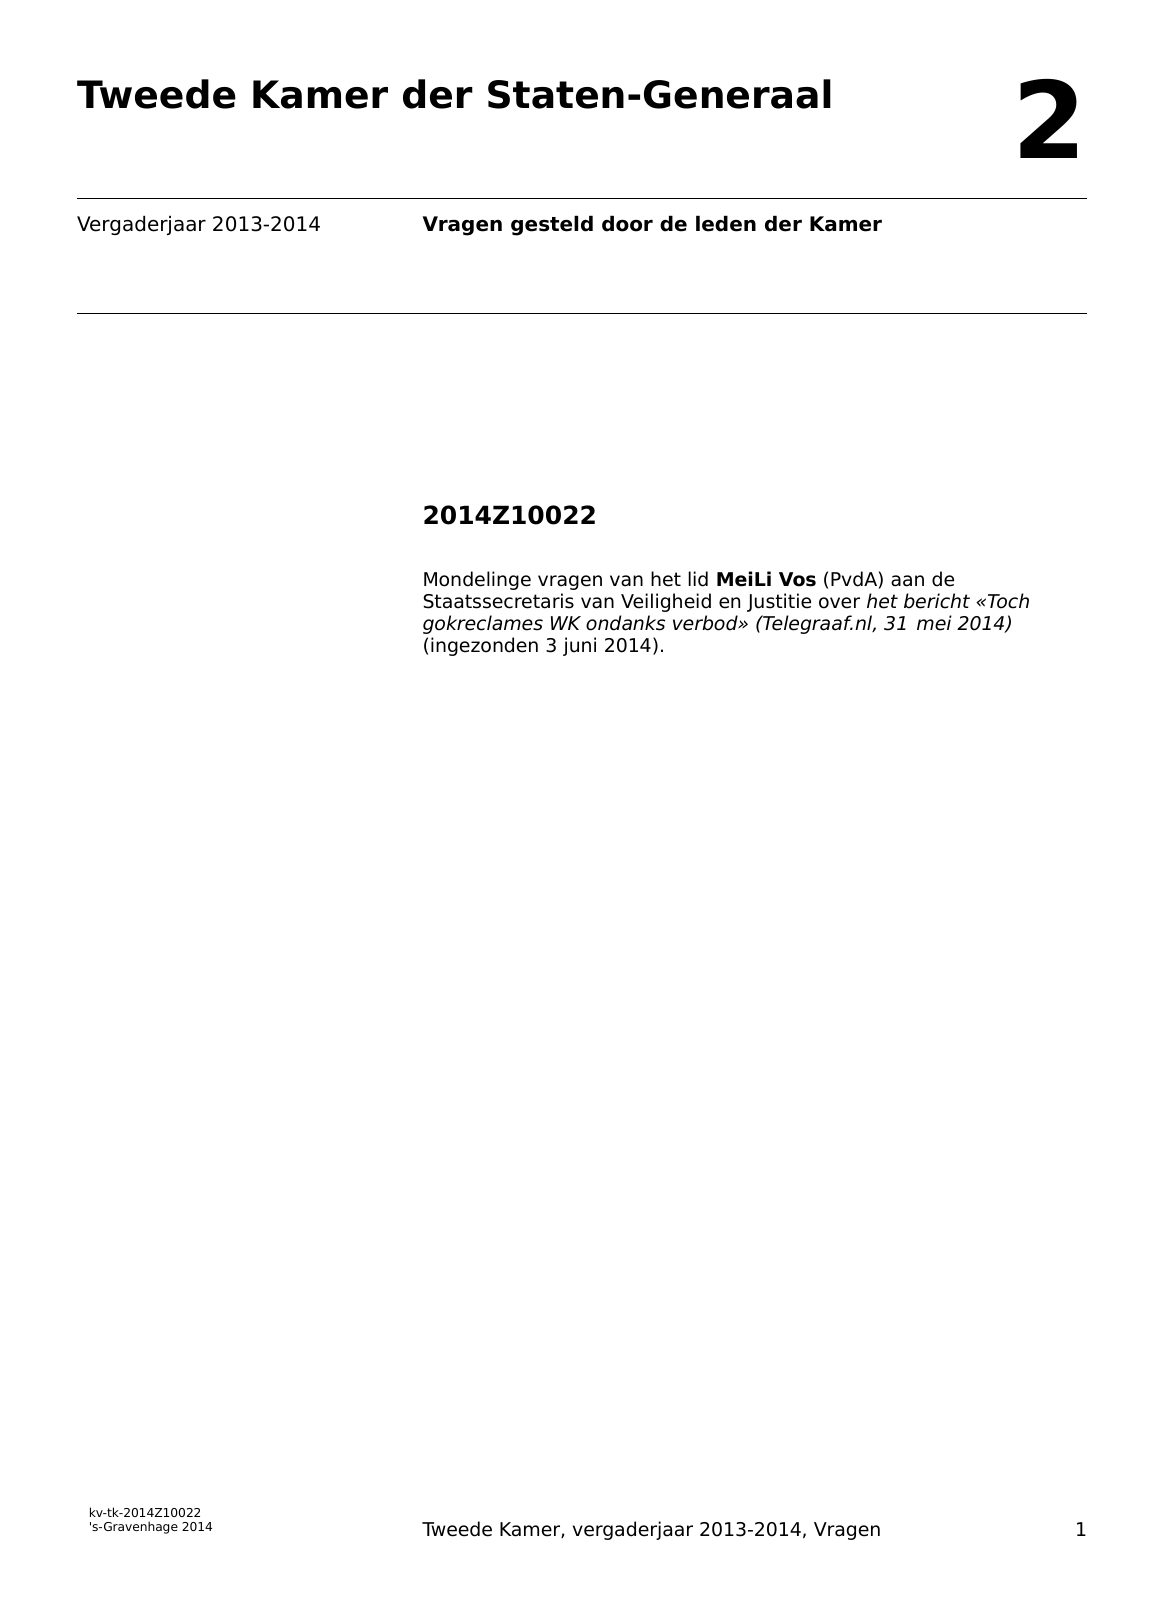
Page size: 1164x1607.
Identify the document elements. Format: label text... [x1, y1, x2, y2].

text Mondelinge vragen van het lid MeiLi Vos (PvdA) aan de Staatssecretaris van Veiligheid en Justitie over het bericht «Toch gokreclames WK ondanks verbod» (Telegraaf.nl, 31 mei 2014) (ingezonden 3 juni 2014). [422, 569, 1087, 657]
text 2014Z10022 [422, 501, 1087, 531]
table_cell Vragen gesteld door de leden der Kamer [422, 199, 1087, 313]
table_header 2 [886, 59, 1087, 198]
text 's-Gravenhage 2014 [88, 1520, 323, 1534]
table_cell Vergaderjaar 2013-2014 [77, 199, 422, 313]
table_header Tweede Kamer der Staten-Generaal [77, 59, 886, 198]
text kv-tk-2014Z10022 [88, 1506, 323, 1520]
